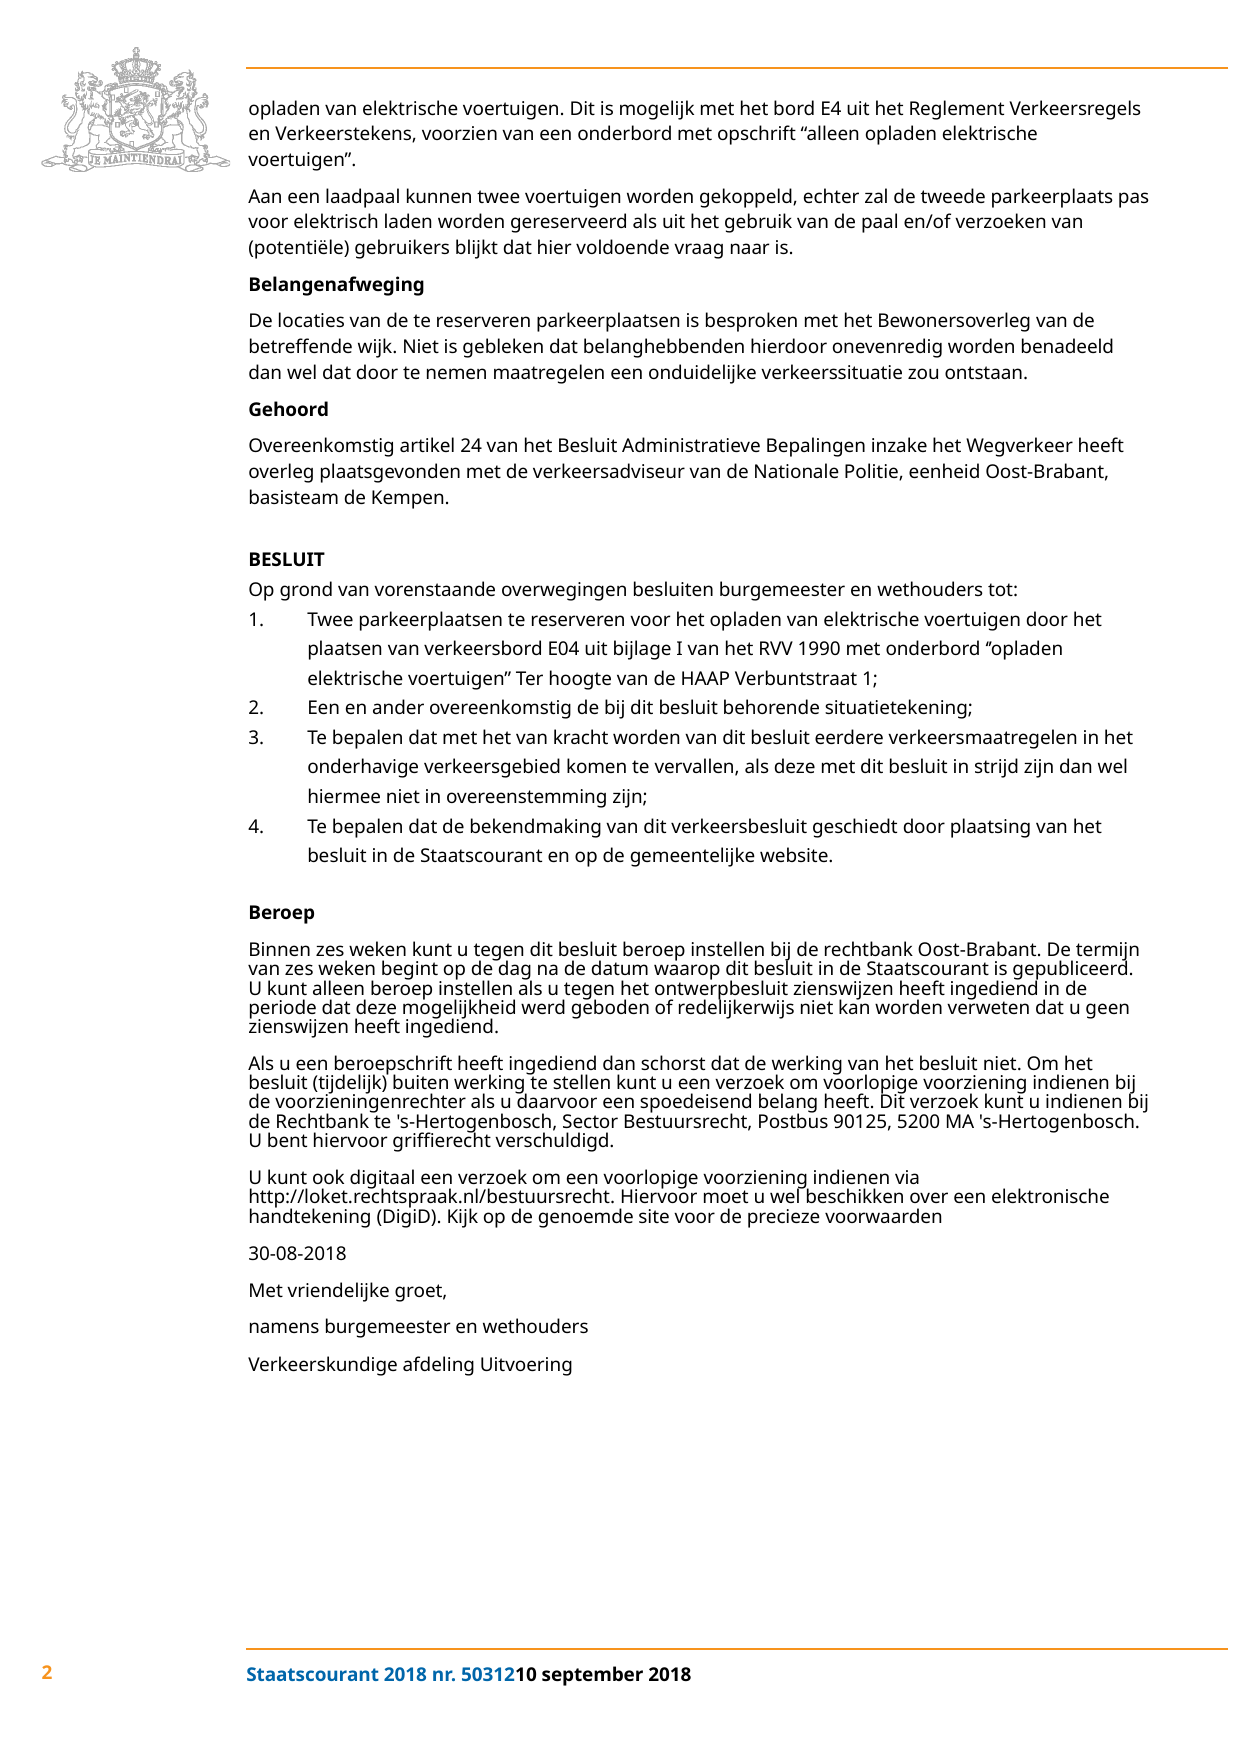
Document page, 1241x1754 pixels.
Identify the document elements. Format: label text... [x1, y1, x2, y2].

text U kunt ook digitaal een verzoek om een voorlopige voorziening indienen via http://loket.rechtspraak.nl/bestuursrecht. Hiervoor moet u wel beschikken over een elektronische handtekening (DigiD). Kijk op de genoemde site voor de precieze voorwaarden [248, 1169, 1152, 1227]
text De locaties van de te reserveren parkeerplaatsen is besproken met het Bewonersoverleg van de betreffende wijk. Niet is gebleken dat belanghebbenden hierdoor onevenredig worden benadeeld dan wel dat door te nemen maatregelen een onduidelijke verkeerssituatie zou ontstaan. [248, 308, 1152, 385]
picture [41, 47, 231, 172]
text 30-08-2018 [248, 1244, 1152, 1264]
text Belangenafweging [248, 271, 1152, 297]
text Met vriendelijke groet, [248, 1282, 1152, 1301]
list Te bepalen dat de bekendmaking van dit verkeersbesluit geschiedt door plaatsing van het besluit in de Staatscourant en op de gemeentelijke website. [248, 813, 1152, 868]
text Binnen zes weken kunt u tegen dit besluit beroep instellen bij de rechtbank Oost-Brabant. De termijn van zes weken begint op de dag na de datum waarop dit besluit in de Staatscourant is gepubliceerd. U kunt alleen beroep instellen als u tegen het ontwerpbesluit zienswijzen heeft ingediend in de periode dat deze mogelijkheid werd geboden of redelijkerwijs niet kan worden verweten dat u geen zienswijzen heeft ingediend. [248, 941, 1152, 1037]
text Gehoord [248, 396, 1152, 422]
list Een en ander overeenkomstig de bij dit besluit behorende situatietekening; [248, 694, 1152, 720]
list Twee parkeerplaatsen te reserveren voor het opladen van elektrische voertuigen door het plaatsen van verkeersbord E04 uit bijlage I van het RVV 1990 met onderbord ‘’opladen elektrische voertuigen’’ Ter hoogte van de HAAP Verbuntstraat 1; [248, 606, 1152, 691]
text BESLUIT [248, 547, 1152, 572]
text namens burgemeester en wethouders [248, 1318, 1152, 1338]
text Overeenkomstig artikel 24 van het Besluit Administratieve Bepalingen inzake het Wegverkeer heeft overleg plaatsgevonden met de verkeersadviseur van de Nationale Politie, eenheid Oost-Brabant, basisteam de Kempen. [248, 432, 1152, 510]
text Aan een laadpaal kunnen twee voertuigen worden gekoppeld, echter zal de tweede parkeerplaats pas voor elektrisch laden worden gereserveerd als uit het gebruik van de paal en/of verzoeken van (potentiële) gebruikers blijkt dat hier voldoende vraag naar is. [248, 183, 1152, 260]
list Te bepalen dat met het van kracht worden van dit besluit eerdere verkeersmaatregelen in het onderhavige verkeersgebied komen te vervallen, als deze met dit besluit in strijd zijn dan wel hiermee niet in overeenstemming zijn; [248, 724, 1152, 809]
text Op grond van vorenstaande overwegingen besluiten burgemeester en wethouders tot: [248, 576, 1152, 602]
text opladen van elektrische voertuigen. Dit is mogelijk met het bord E4 uit het Reglement Verkeersregels en Verkeerstekens, voorzien van een onderbord met opschrift “alleen opladen elektrische voertuigen”. [248, 95, 1152, 172]
text Verkeerskundige afdeling Uitvoering [248, 1356, 1152, 1375]
text Als u een beroepschrift heeft ingediend dan schorst dat de werking van het besluit niet. Om het besluit (tijdelijk) buiten werking te stellen kunt u een verzoek om voorlopige voorziening indienen bij de voorzieningenrechter als u daarvoor een spoedeisend belang heeft. Dit verzoek kunt u indienen bij de Rechtbank te 's-Hertogenbosch, Sector Bestuursrecht, Postbus 90125, 5200 MA 's-Hertogenbosch. U bent hiervoor griffierecht verschuldigd. [248, 1055, 1152, 1151]
text Beroep [248, 904, 1152, 923]
